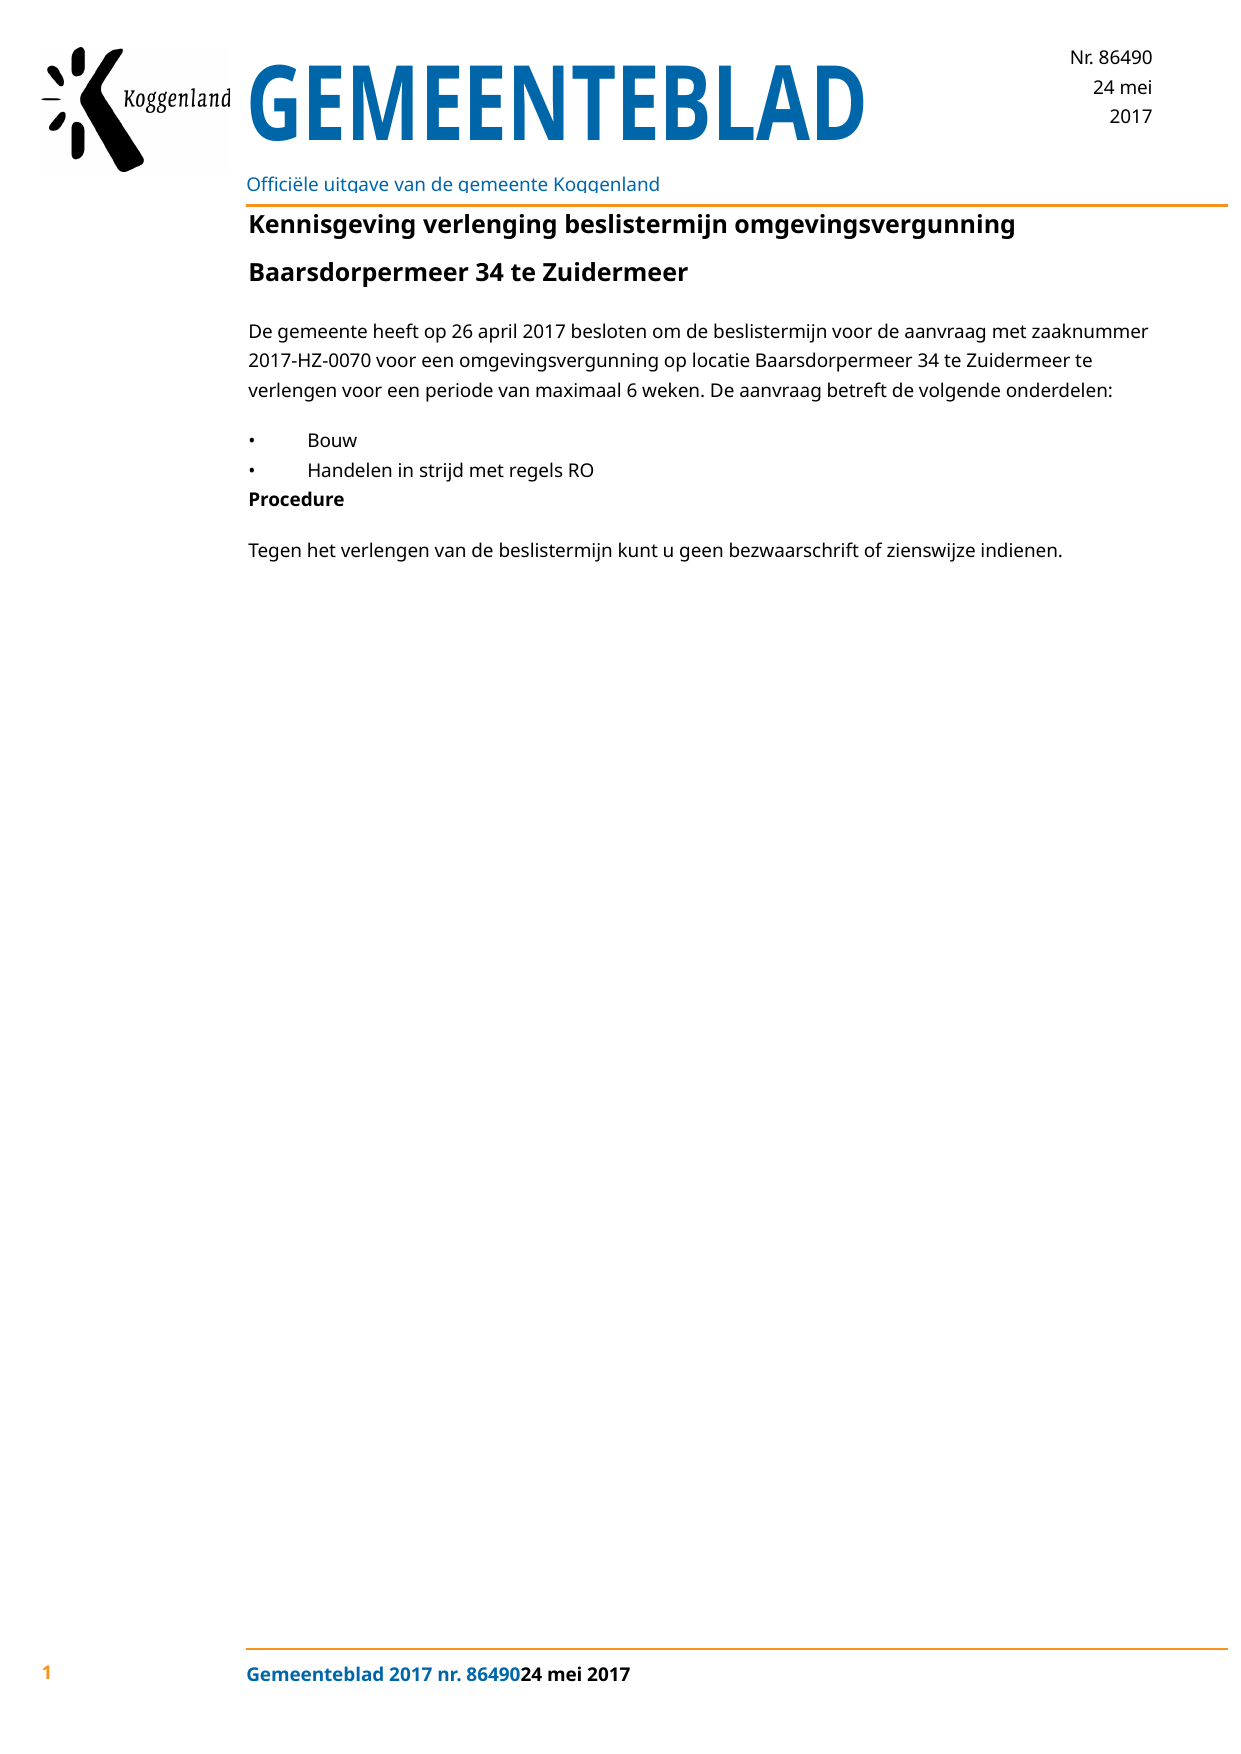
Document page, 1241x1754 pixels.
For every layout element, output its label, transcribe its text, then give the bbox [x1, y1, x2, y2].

list Bouw [248, 427, 1152, 453]
text De gemeente heeft op 26 april 2017 besloten om de beslistermijn voor de aanvraag met zaaknummer 2017-HZ-0070 voor een omgevingsvergunning op locatie Baarsdorpermeer 34 te Zuidermeer te verlengen voor een periode van maximaal 6 weken. De aanvraag betreft de volgende onderdelen: [248, 318, 1152, 403]
text Procedure [248, 487, 1152, 512]
picture [41, 47, 231, 172]
text Kennisgeving verlenging beslistermijn omgevingsvergunning Baarsdorpermeer 34 te Zuidermeer [248, 207, 1152, 288]
text Tegen het verlengen van de beslistermijn kunt u geen bezwaarschrift of zienswijze indienen. [248, 537, 1152, 563]
list Handelen in strijd met regels RO [248, 457, 1152, 483]
